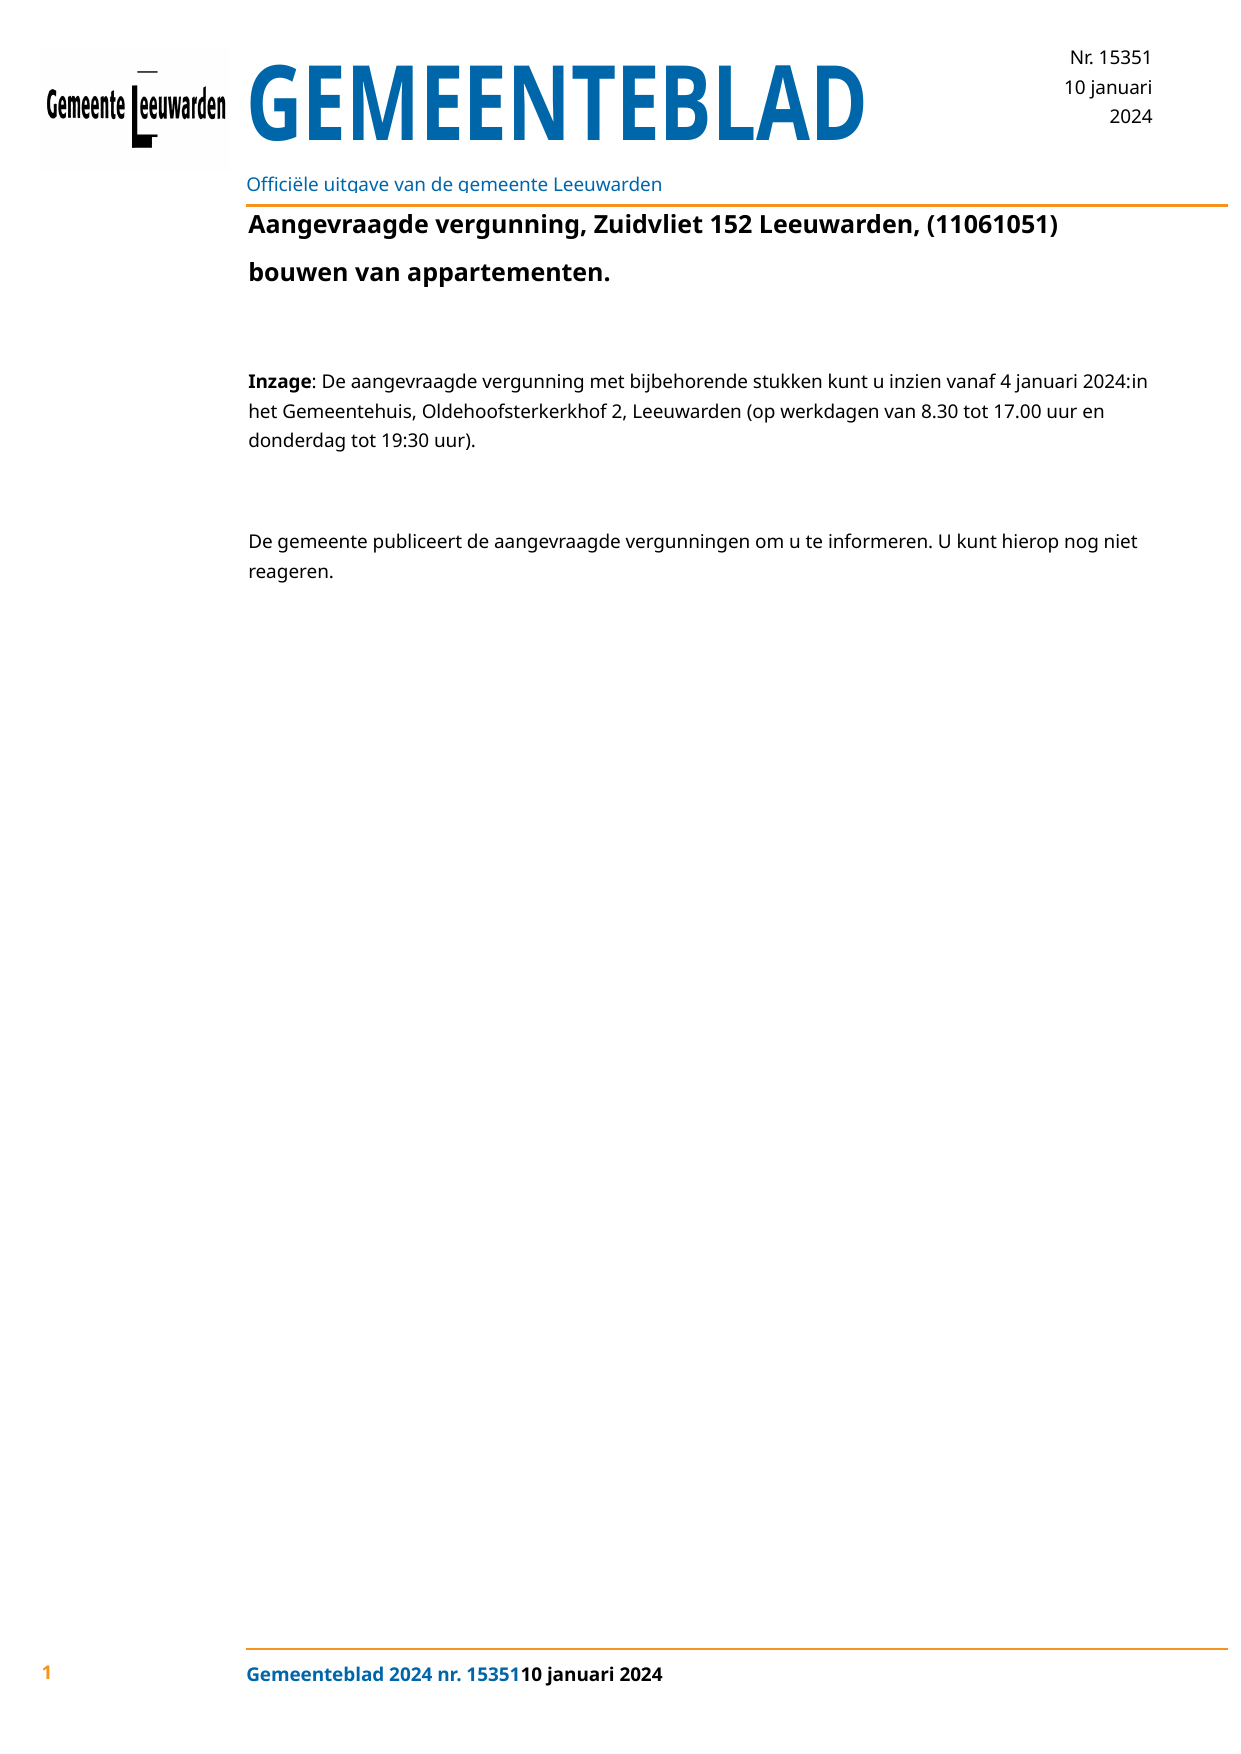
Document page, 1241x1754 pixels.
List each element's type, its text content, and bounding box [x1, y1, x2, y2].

picture [41, 47, 231, 172]
text Inzage: De aangevraagde vergunning met bijbehorende stukken kunt u inzien vanaf 4 januari 2024:in het Gemeentehuis, Oldehoofsterkerkhof 2, Leeuwarden (op werkdagen van 8.30 tot 17.00 uur en donderdag tot 19:30 uur). [248, 368, 1152, 453]
text Aangevraagde vergunning, Zuidvliet 152 Leeuwarden, (11061051) bouwen van appartementen. [248, 207, 1152, 288]
text De gemeente publiceert de aangevraagde vergunningen om u te informeren. U kunt hierop nog niet reageren. [248, 528, 1152, 584]
